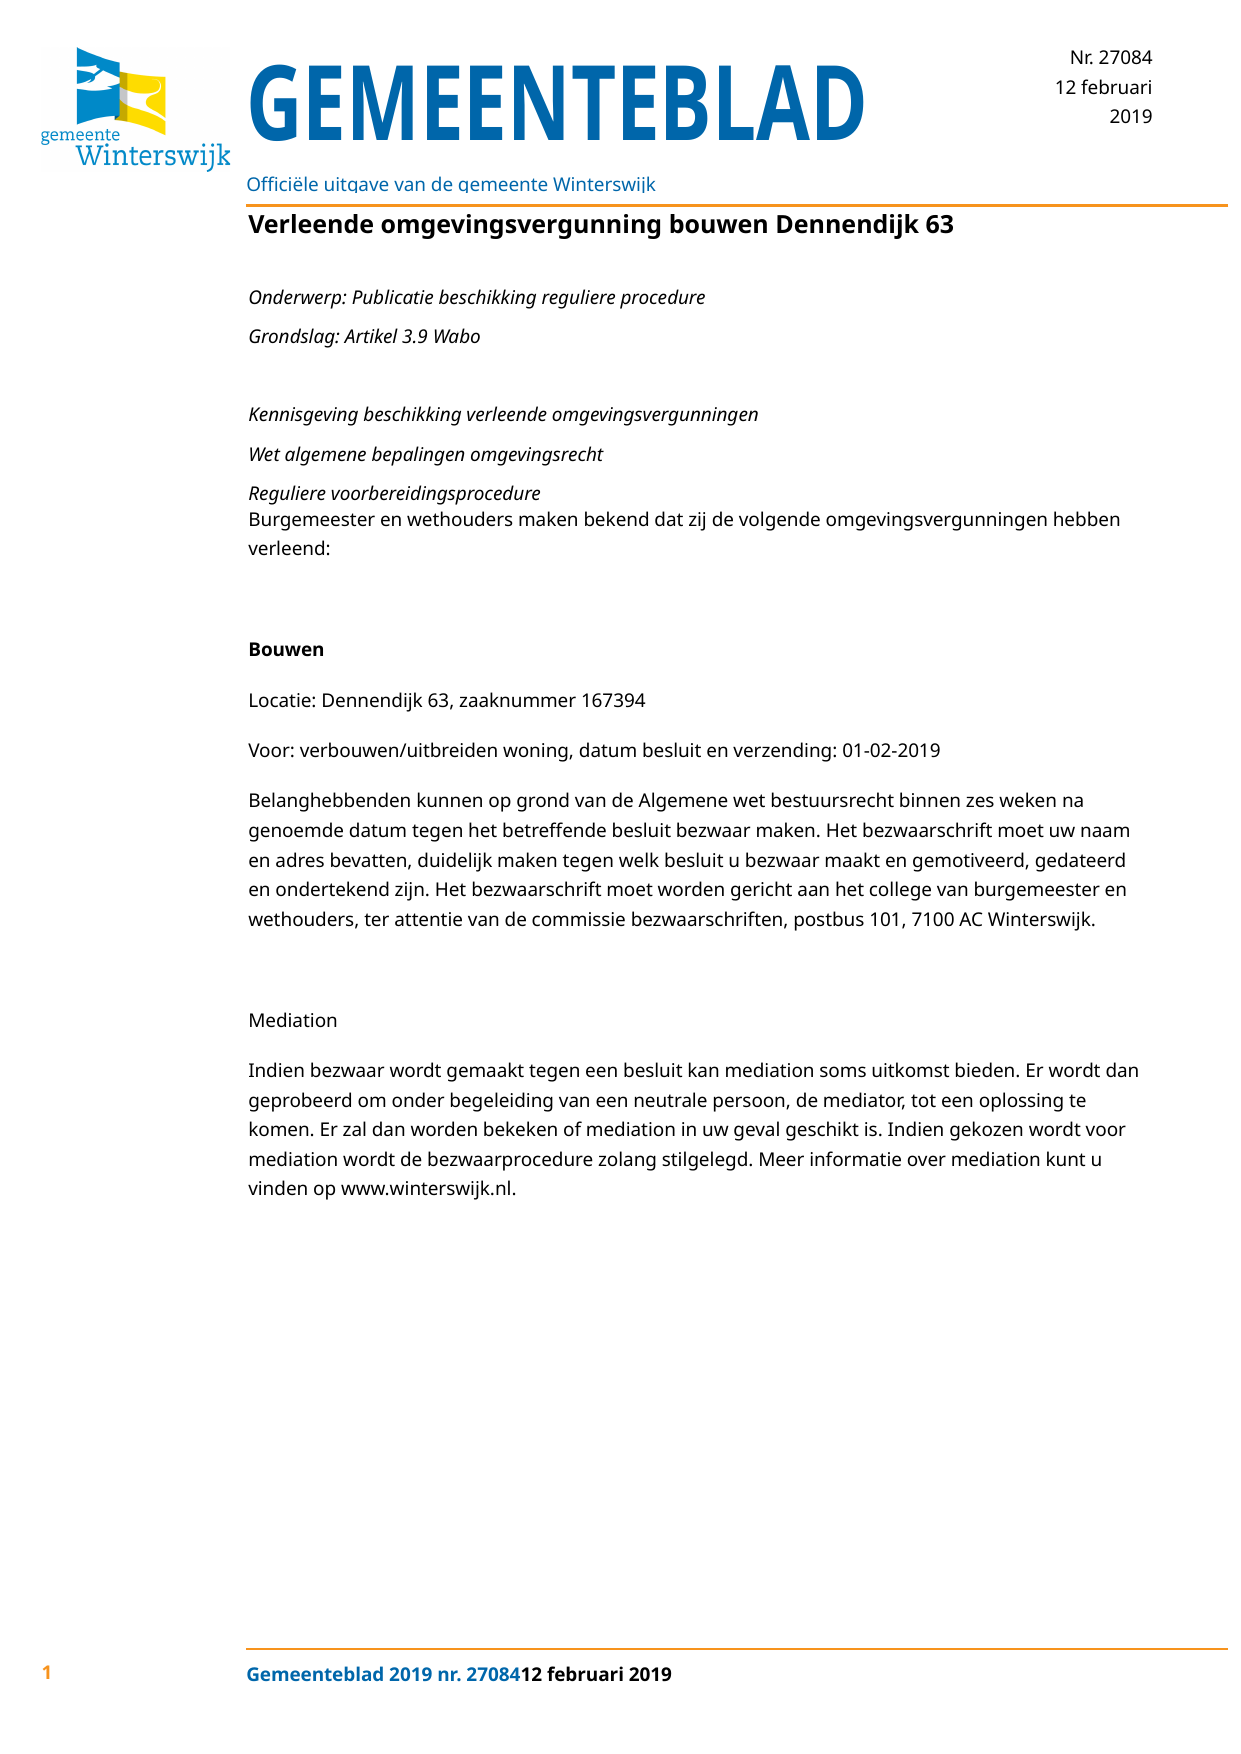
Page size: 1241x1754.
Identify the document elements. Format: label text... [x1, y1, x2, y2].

picture [41, 47, 231, 172]
text Locatie: Dennendijk 63, zaaknummer 167394 [248, 687, 1152, 712]
text Indien bezwaar wordt gemaakt tegen een besluit kan mediation soms uitkomst bieden. Er wordt dan geprobeerd om onder begeleiding van een neutrale persoon, de mediator, tot een oplossing te komen. Er zal dan worden bekeken of mediation in uw geval geschikt is. Indien gekozen wordt voor mediation wordt de bezwaarprocedure zolang stilgelegd. Meer informatie over mediation kunt u vinden op www.winterswijk.nl. [248, 1057, 1152, 1201]
text Grondslag: Artikel 3.9 Wabo [248, 323, 1152, 349]
text Reguliere voorbereidingsprocedure [248, 480, 1152, 506]
text Kennisgeving beschikking verleende omgevingsvergunningen [248, 402, 1152, 427]
text Verleende omgevingsvergunning bouwen Dennendijk 63 [248, 207, 1152, 241]
text Wet algemene bepalingen omgevingsrecht [248, 441, 1152, 467]
text Voor: verbouwen/uitbreiden woning, datum besluit en verzending: 01-02-2019 [248, 737, 1152, 763]
text Onderwerp: Publicatie beschikking reguliere procedure [248, 284, 1152, 309]
text Bouwen [248, 636, 1152, 662]
picture [225, 153, 231, 162]
text Belanghebbenden kunnen op grond van de Algemene wet bestuursrecht binnen zes weken na genoemde datum tegen het betreffende besluit bezwaar maken. Het bezwaarschrift moet uw naam en adres bevatten, duidelijk maken tegen welk besluit u bezwaar maakt en gemotiveerd, gedateerd en ondertekend zijn. Het bezwaarschrift moet worden gericht aan het college van burgemeester en wethouders, ter attentie van de commissie bezwaarschriften, postbus 101, 7100 AC Winterswijk. [248, 788, 1152, 932]
text Burgemeester en wethouders maken bekend dat zij de volgende omgevingsvergunningen hebben verleend: [248, 506, 1152, 561]
text Mediation [248, 1007, 1152, 1032]
